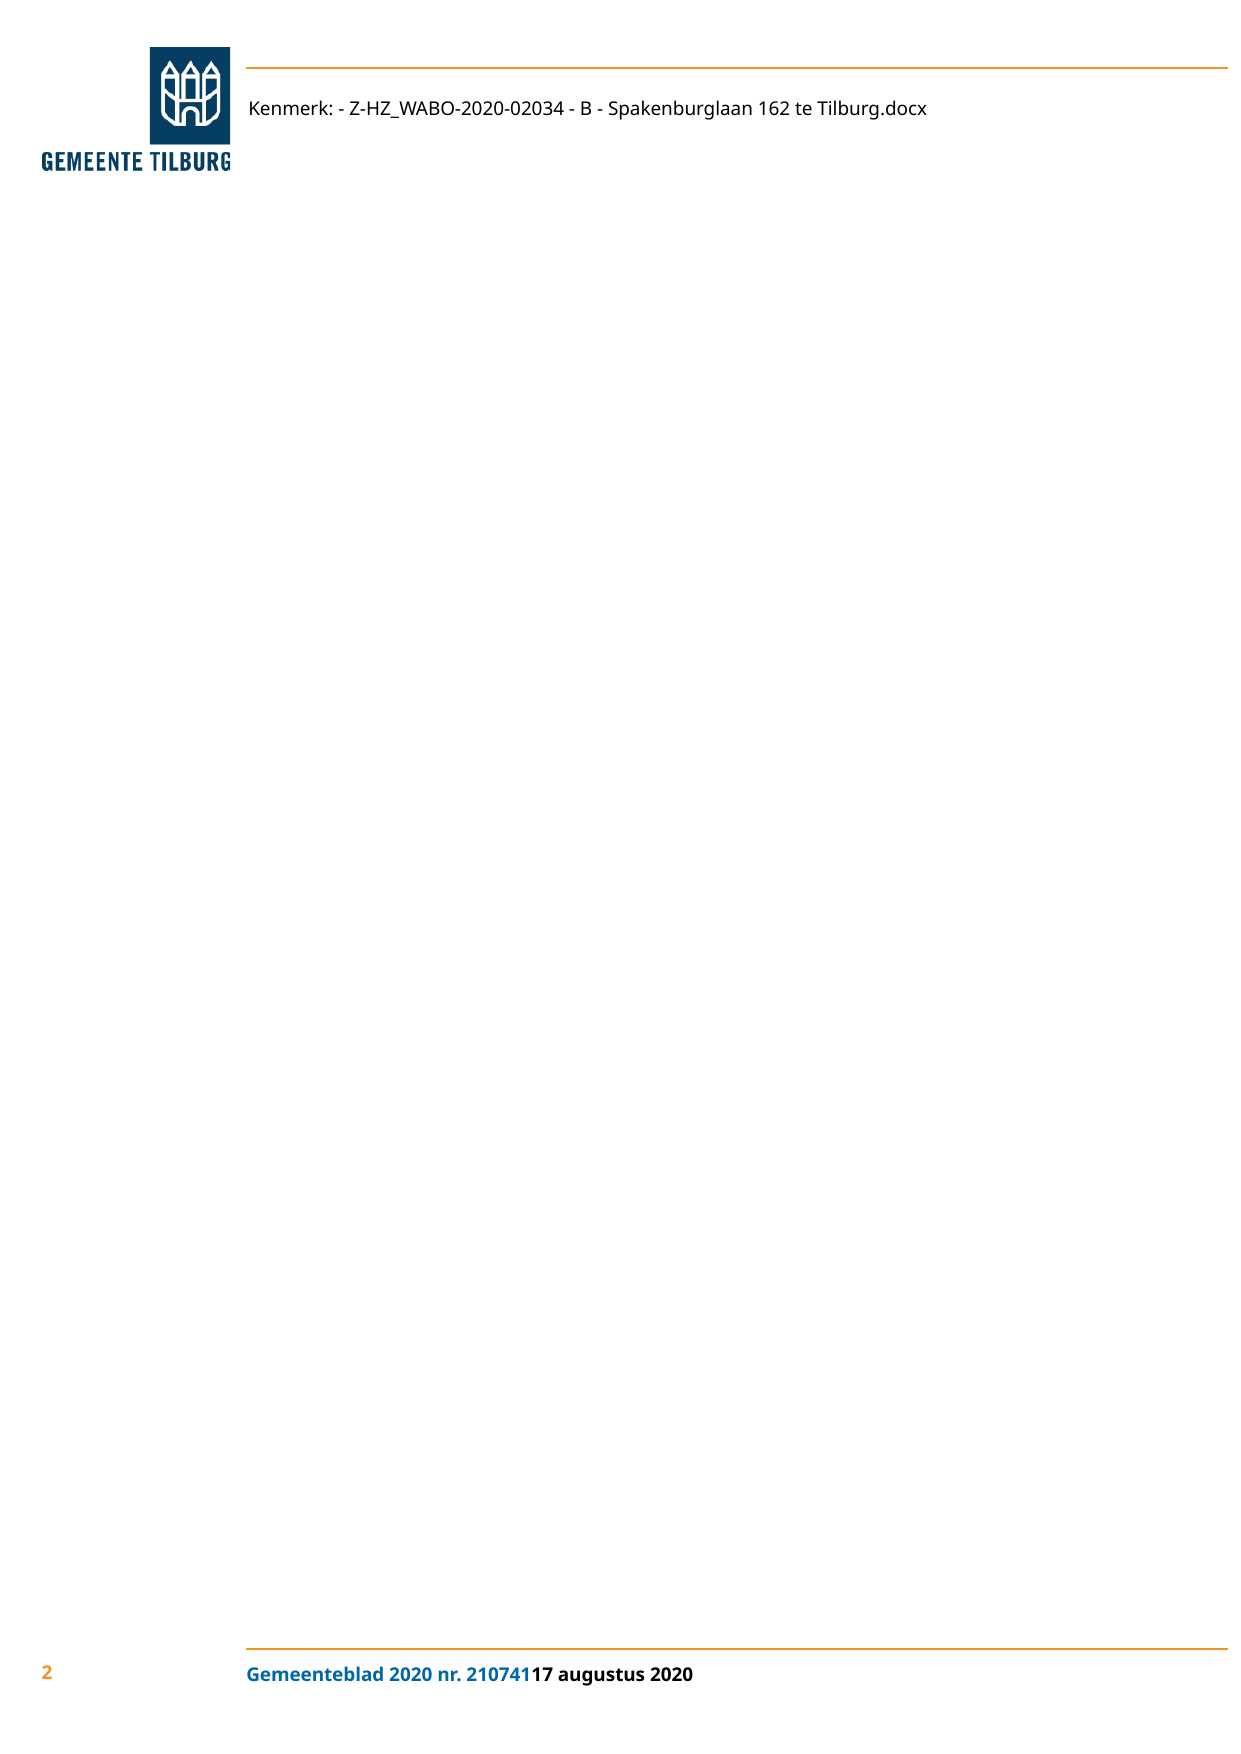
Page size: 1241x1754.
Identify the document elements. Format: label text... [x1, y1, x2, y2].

text Kenmerk: - Z-HZ_WABO-2020-02034 - B - Spakenburglaan 162 te Tilburg.docx [248, 95, 1152, 121]
picture [41, 47, 231, 172]
